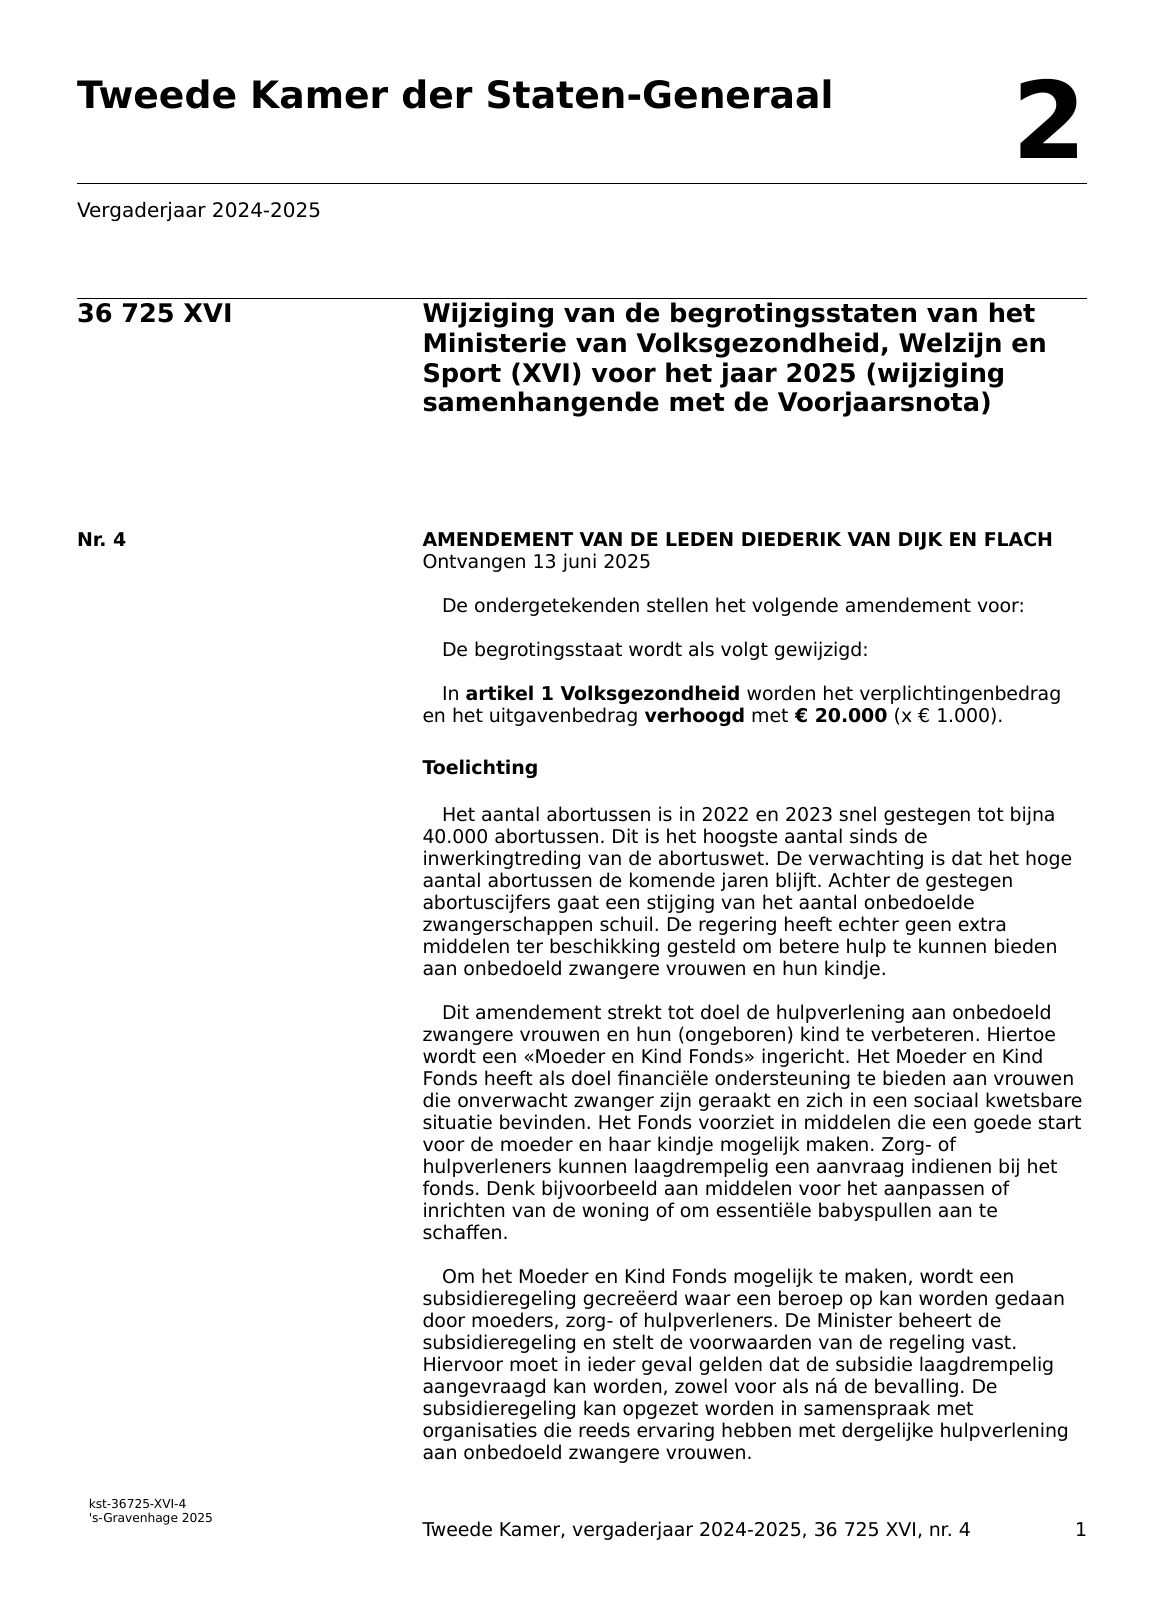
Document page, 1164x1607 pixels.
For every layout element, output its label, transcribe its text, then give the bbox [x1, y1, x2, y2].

table_header Tweede Kamer der Staten-Generaal [77, 59, 886, 183]
subtitle Nr. 4 AMENDEMENT VAN DE LEDEN DIEDERIK VAN DIJK EN FLACH [77, 529, 1087, 551]
text kst-36725-XVI-4 [88, 1497, 323, 1511]
text In artikel 1 Volksgezondheid worden het verplichtingenbedrag en het uitgavenbedrag verhoogd met € 20.000 (x € 1.000). [422, 683, 1087, 727]
text De ondergetekenden stellen het volgende amendement voor: [422, 595, 1087, 617]
text Het aantal abortussen is in 2022 en 2023 snel gestegen tot bijna 40.000 abortussen. Dit is het hoogste aantal sinds de inwerkingtreding van de abortuswet. De verwachting is dat het hoge aantal abortussen de komende jaren blijft. Achter de gestegen abortuscijfers gaat een stijging van het aantal onbedoelde zwangerschappen schuil. De regering heeft echter geen extra middelen ter beschikking gesteld om betere hulp te kunnen bieden aan onbedoeld zwangere vrouwen en hun kindje. [422, 804, 1087, 980]
text Om het Moeder en Kind Fonds mogelijk te maken, wordt een subsidieregeling gecreëerd waar een beroep op kan worden gedaan door moeders, zorg- of hulpverleners. De Minister beheert de subsidieregeling en stelt de voorwaarden van de regeling vast. Hiervoor moet in ieder geval gelden dat de subsidie laagdrempelig aangevraagd kan worden, zowel voor als ná de bevalling. De subsidieregeling kan opgezet worden in samenspraak met organisaties die reeds ervaring hebben met dergelijke hulpverlening aan onbedoeld zwangere vrouwen. [422, 1266, 1087, 1464]
text 's-Gravenhage 2025 [88, 1511, 323, 1525]
subtitle 36 725 XVI Wijziging van de begrotingsstaten van het Ministerie van Volksgezondheid, Welzijn en Sport (XVI) voor het jaar 2025 (wijziging samenhangende met de Voorjaarsnota) [77, 299, 1087, 418]
text Ontvangen 13 juni 2025 [422, 551, 1087, 573]
table_cell Vergaderjaar 2024-2025 [77, 184, 1087, 298]
table_header 2 [886, 59, 1087, 183]
text Dit amendement strekt tot doel de hulpverlening aan onbedoeld zwangere vrouwen en hun (ongeboren) kind te verbeteren. Hiertoe wordt een «Moeder en Kind Fonds» ingericht. Het Moeder en Kind Fonds heeft als doel financiële ondersteuning te bieden aan vrouwen die onverwacht zwanger zijn geraakt en zich in een sociaal kwetsbare situatie bevinden. Het Fonds voorziet in middelen die een goede start voor de moeder en haar kindje mogelijk maken. Zorg- of hulpverleners kunnen laagdrempelig een aanvraag indienen bij het fonds. Denk bijvoorbeeld aan middelen voor het aanpassen of inrichten van de woning of om essentiële babyspullen aan te schaffen. [422, 1002, 1087, 1244]
text De begrotingsstaat wordt als volgt gewijzigd: [422, 639, 1087, 661]
subtitle Toelichting [422, 757, 1087, 779]
